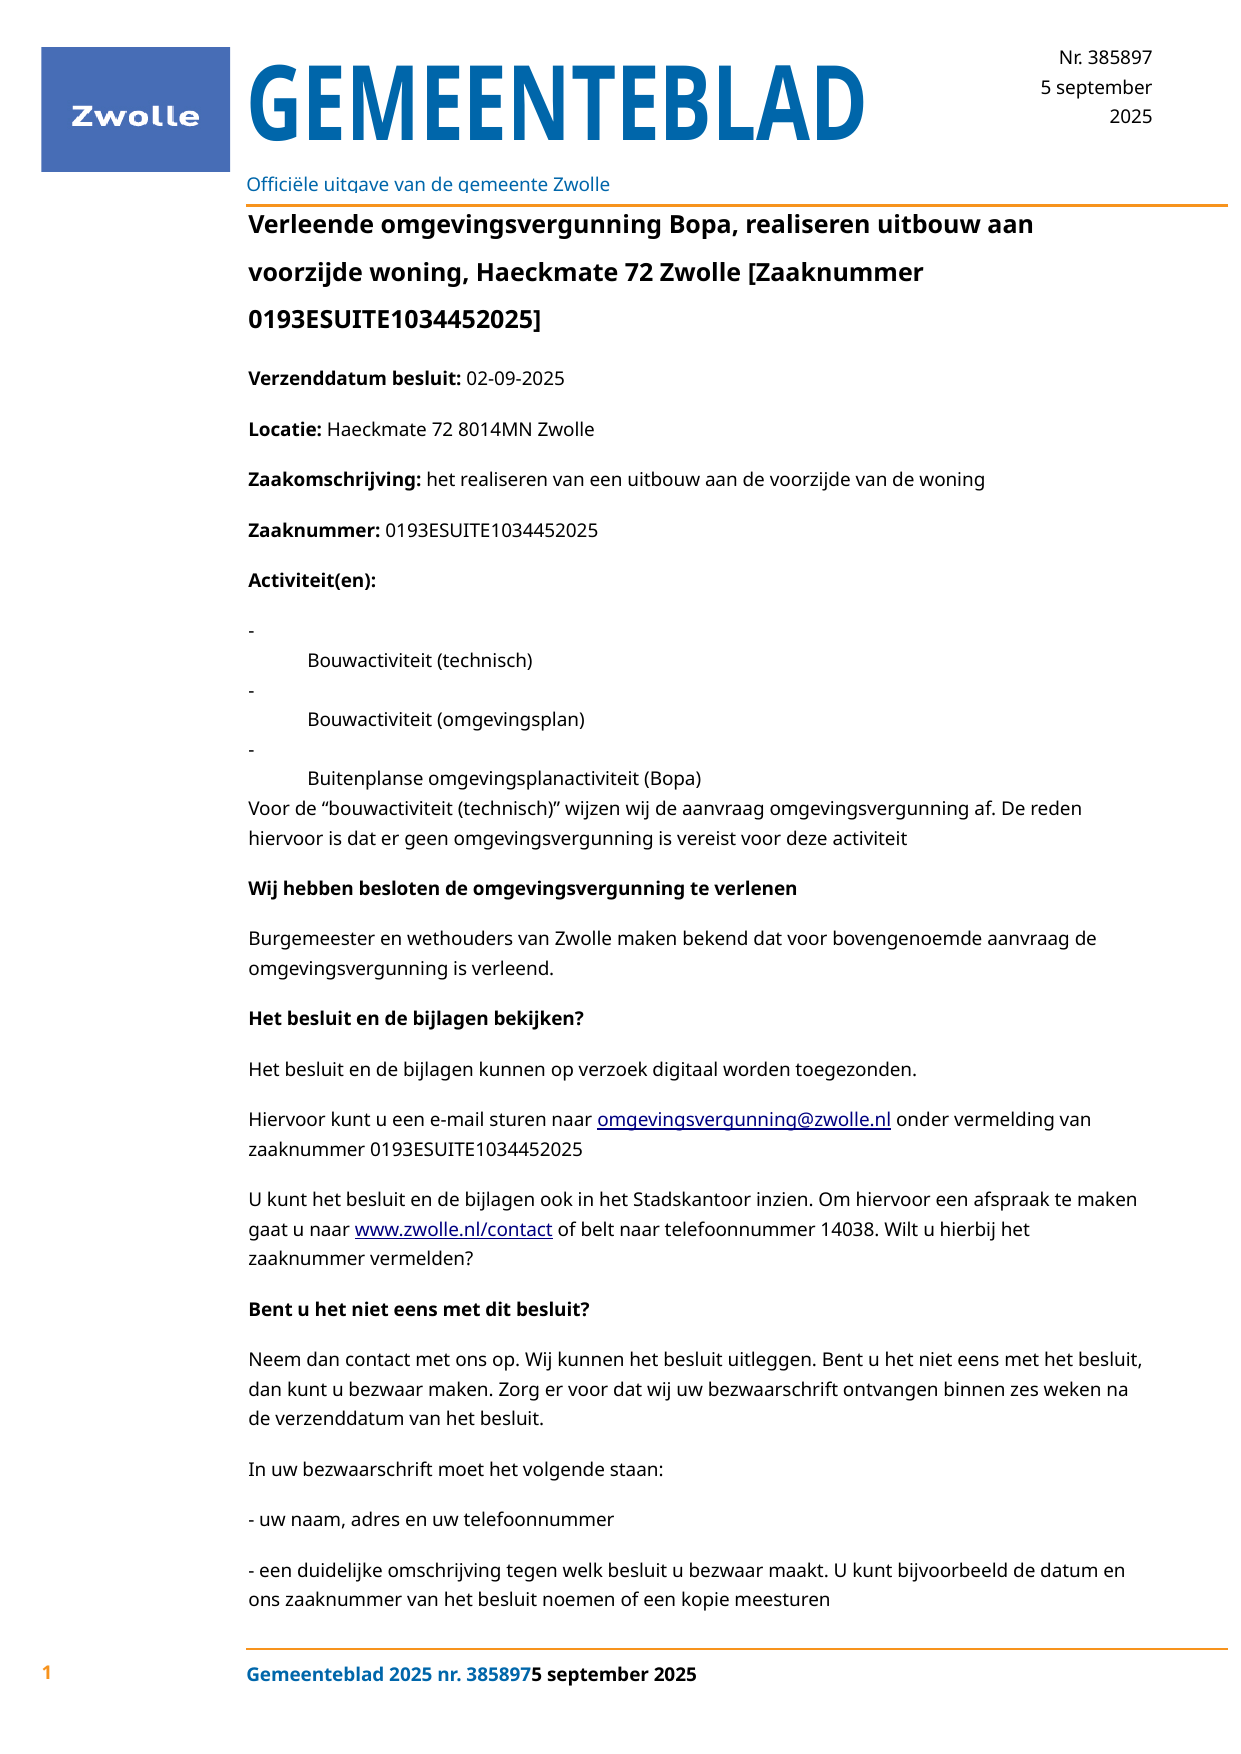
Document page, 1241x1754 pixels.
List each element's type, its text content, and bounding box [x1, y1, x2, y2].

text Hiervoor kunt u een e-mail sturen naar omgevingsvergunning@zwolle.nl onder vermelding van zaaknummer 0193ESUITE1034452025 [248, 1106, 1152, 1162]
text Neem dan contact met ons op. Wij kunnen het besluit uitleggen. Bent u het niet eens met het besluit, dan kunt u bezwaar maken. Zorg er voor dat wij uw bezwaarschrift ontvangen binnen zes weken na de verzenddatum van het besluit. [248, 1346, 1152, 1431]
list Bouwactiviteit (omgevingsplan) [248, 706, 1152, 732]
list Bouwactiviteit (technisch) [248, 647, 1152, 673]
text Het besluit en de bijlagen kunnen op verzoek digitaal worden toegezonden. [248, 1056, 1152, 1082]
text Zaaknummer: 0193ESUITE1034452025 [248, 517, 1152, 542]
text - een duidelijke omschrijving tegen welk besluit u bezwaar maakt. U kunt bijvoorbeeld de datum en ons zaaknummer van het besluit noemen of een kopie meesturen [248, 1557, 1152, 1612]
text Locatie: Haeckmate 72 8014MN Zwolle [248, 416, 1152, 442]
text Verzenddatum besluit: 02-09-2025 [248, 366, 1152, 391]
text - uw naam, adres en uw telefoonnummer [248, 1506, 1152, 1532]
list Buitenplanse omgevingsplanactiviteit (Bopa) [248, 766, 1152, 791]
text Activiteit(en): [248, 567, 1152, 593]
text Zaakomschrijving: het realiseren van een uitbouw aan de voorzijde van de woning [248, 466, 1152, 492]
text Wij hebben besloten de omgevingsvergunning te verlenen [248, 875, 1152, 901]
text Bent u het niet eens met dit besluit? [248, 1296, 1152, 1322]
text Burgemeester en wethouders van Zwolle maken bekend dat voor bovengenoemde aanvraag de omgevingsvergunning is verleend. [248, 926, 1152, 981]
text Verleende omgevingsvergunning Bopa, realiseren uitbouw aan voorzijde woning, Haeckmate 72 Zwolle [Zaaknummer 0193ESUITE1034452025] [248, 207, 1152, 336]
text In uw bezwaarschrift moet het volgende staan: [248, 1456, 1152, 1482]
picture [41, 47, 231, 172]
text Het besluit en de bijlagen bekijken? [248, 1006, 1152, 1031]
text U kunt het besluit en de bijlagen ook in het Stadskantoor inzien. Om hiervoor een afspraak te maken gaat u naar www.zwolle.nl/contact of belt naar telefoonnummer 14038. Wilt u hierbij het zaaknummer vermelden? [248, 1186, 1152, 1271]
text Voor de “bouwactiviteit (technisch)” wijzen wij de aanvraag omgevingsvergunning af. De reden hiervoor is dat er geen omgevingsvergunning is vereist voor deze activiteit [248, 795, 1152, 850]
